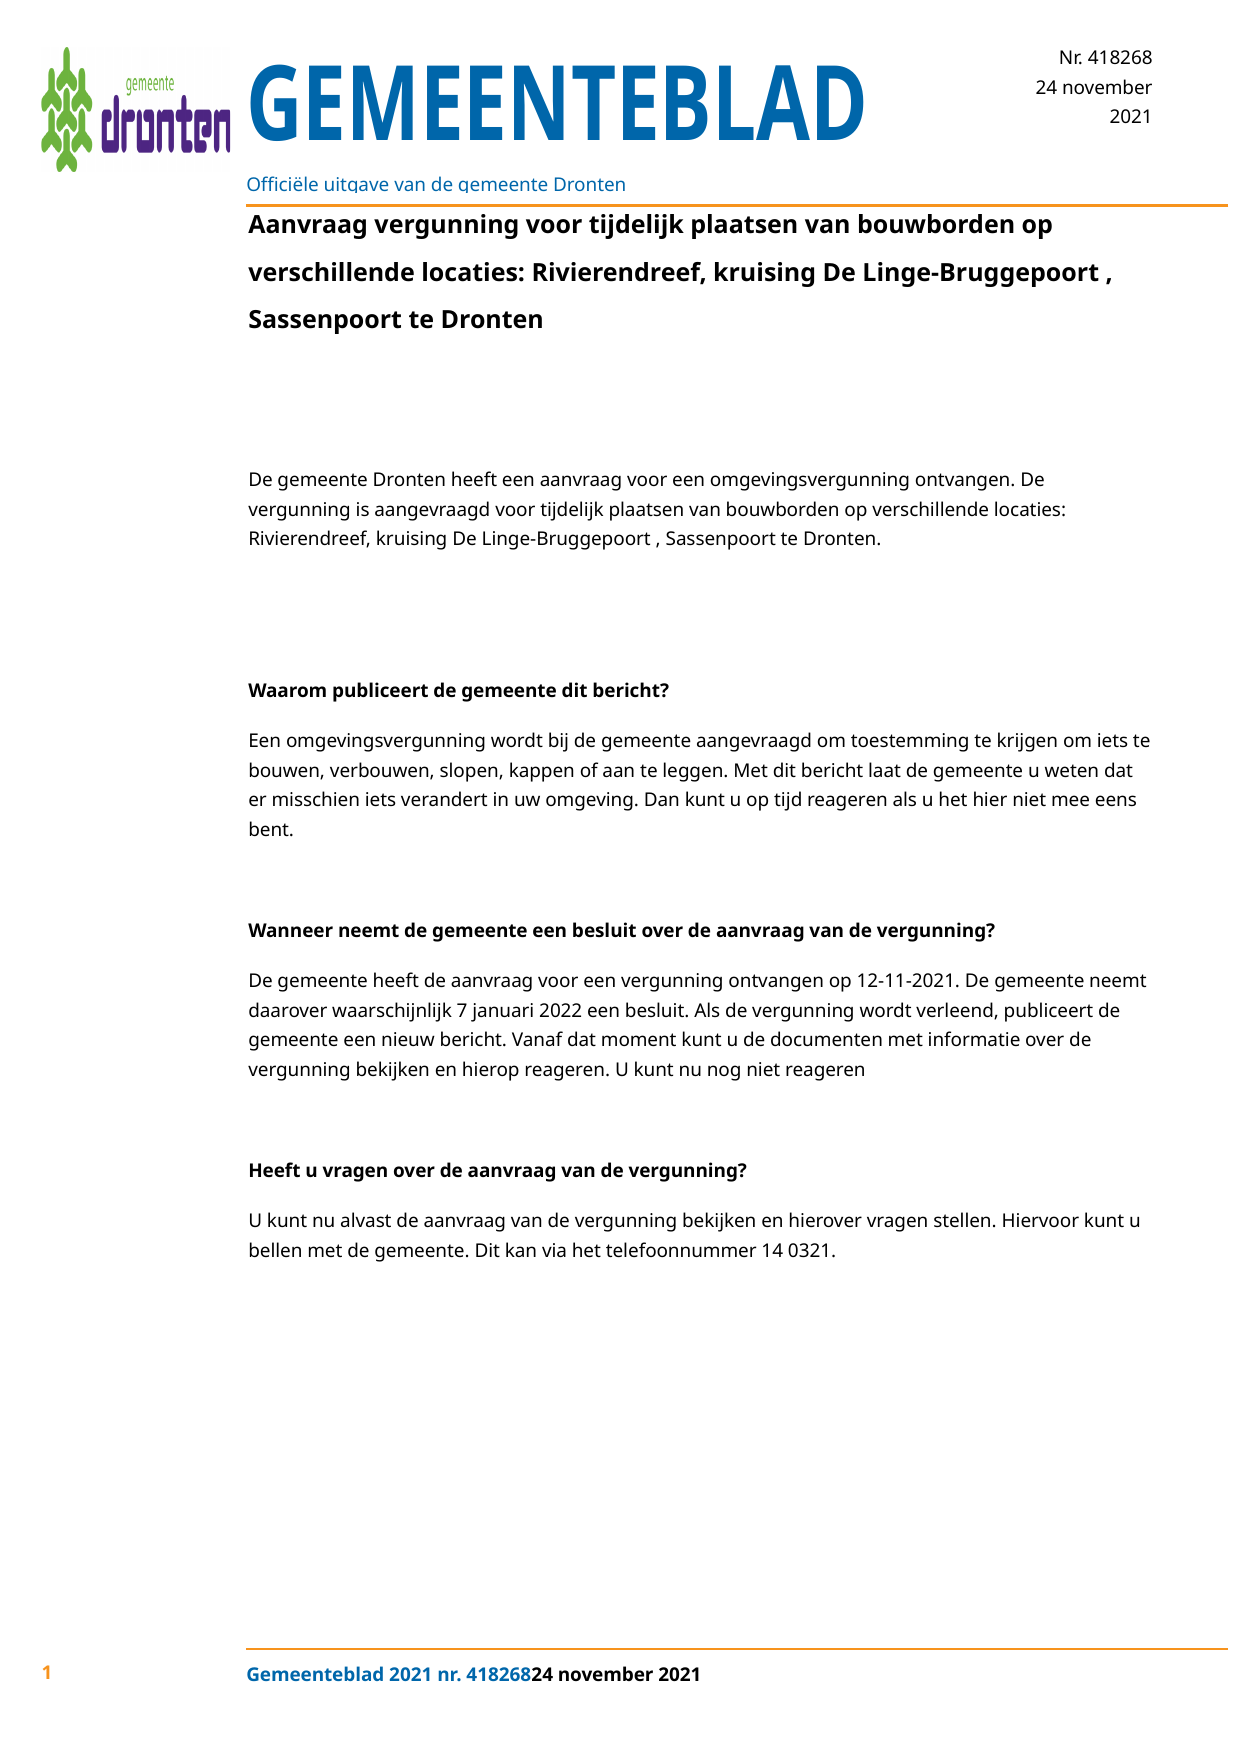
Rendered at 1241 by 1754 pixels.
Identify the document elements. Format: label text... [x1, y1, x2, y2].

text De gemeente Dronten heeft een aanvraag voor een omgevingsvergunning ontvangen. De vergunning is aangevraagd voor tijdelijk plaatsen van bouwborden op verschillende locaties: Rivierendreef, kruising De Linge-Bruggepoort , Sassenpoort te Dronten. [248, 466, 1152, 551]
text Wanneer neemt de gemeente een besluit over de aanvraag van de vergunning? [248, 917, 1152, 942]
text U kunt nu alvast de aanvraag van de vergunning bekijken en hierover vragen stellen. Hiervoor kunt u bellen met de gemeente. Dit kan via het telefoonnummer 14 0321. [248, 1207, 1152, 1262]
text Waarom publiceert de gemeente dit bericht? [248, 677, 1152, 702]
picture [41, 47, 231, 172]
text Aanvraag vergunning voor tijdelijk plaatsen van bouwborden op verschillende locaties: Rivierendreef, kruising De Linge-Bruggepoort , Sassenpoort te Dronten [248, 207, 1152, 336]
text Een omgevingsvergunning wordt bij de gemeente aangevraagd om toestemming te krijgen om iets te bouwen, verbouwen, slopen, kappen of aan te leggen. Met dit bericht laat de gemeente u weten dat er misschien iets verandert in uw omgeving. Dan kunt u op tijd reageren als u het hier niet mee eens bent. [248, 727, 1152, 842]
text Heeft u vragen over de aanvraag van de vergunning? [248, 1157, 1152, 1182]
text De gemeente heeft de aanvraag voor een vergunning ontvangen op 12-11-2021. De gemeente neemt daarover waarschijnlijk 7 januari 2022 een besluit. Als de vergunning wordt verleend, publiceert de gemeente een nieuw bericht. Vanaf dat moment kunt u de documenten met informatie over de vergunning bekijken en hierop reageren. U kunt nu nog niet reageren [248, 967, 1152, 1082]
